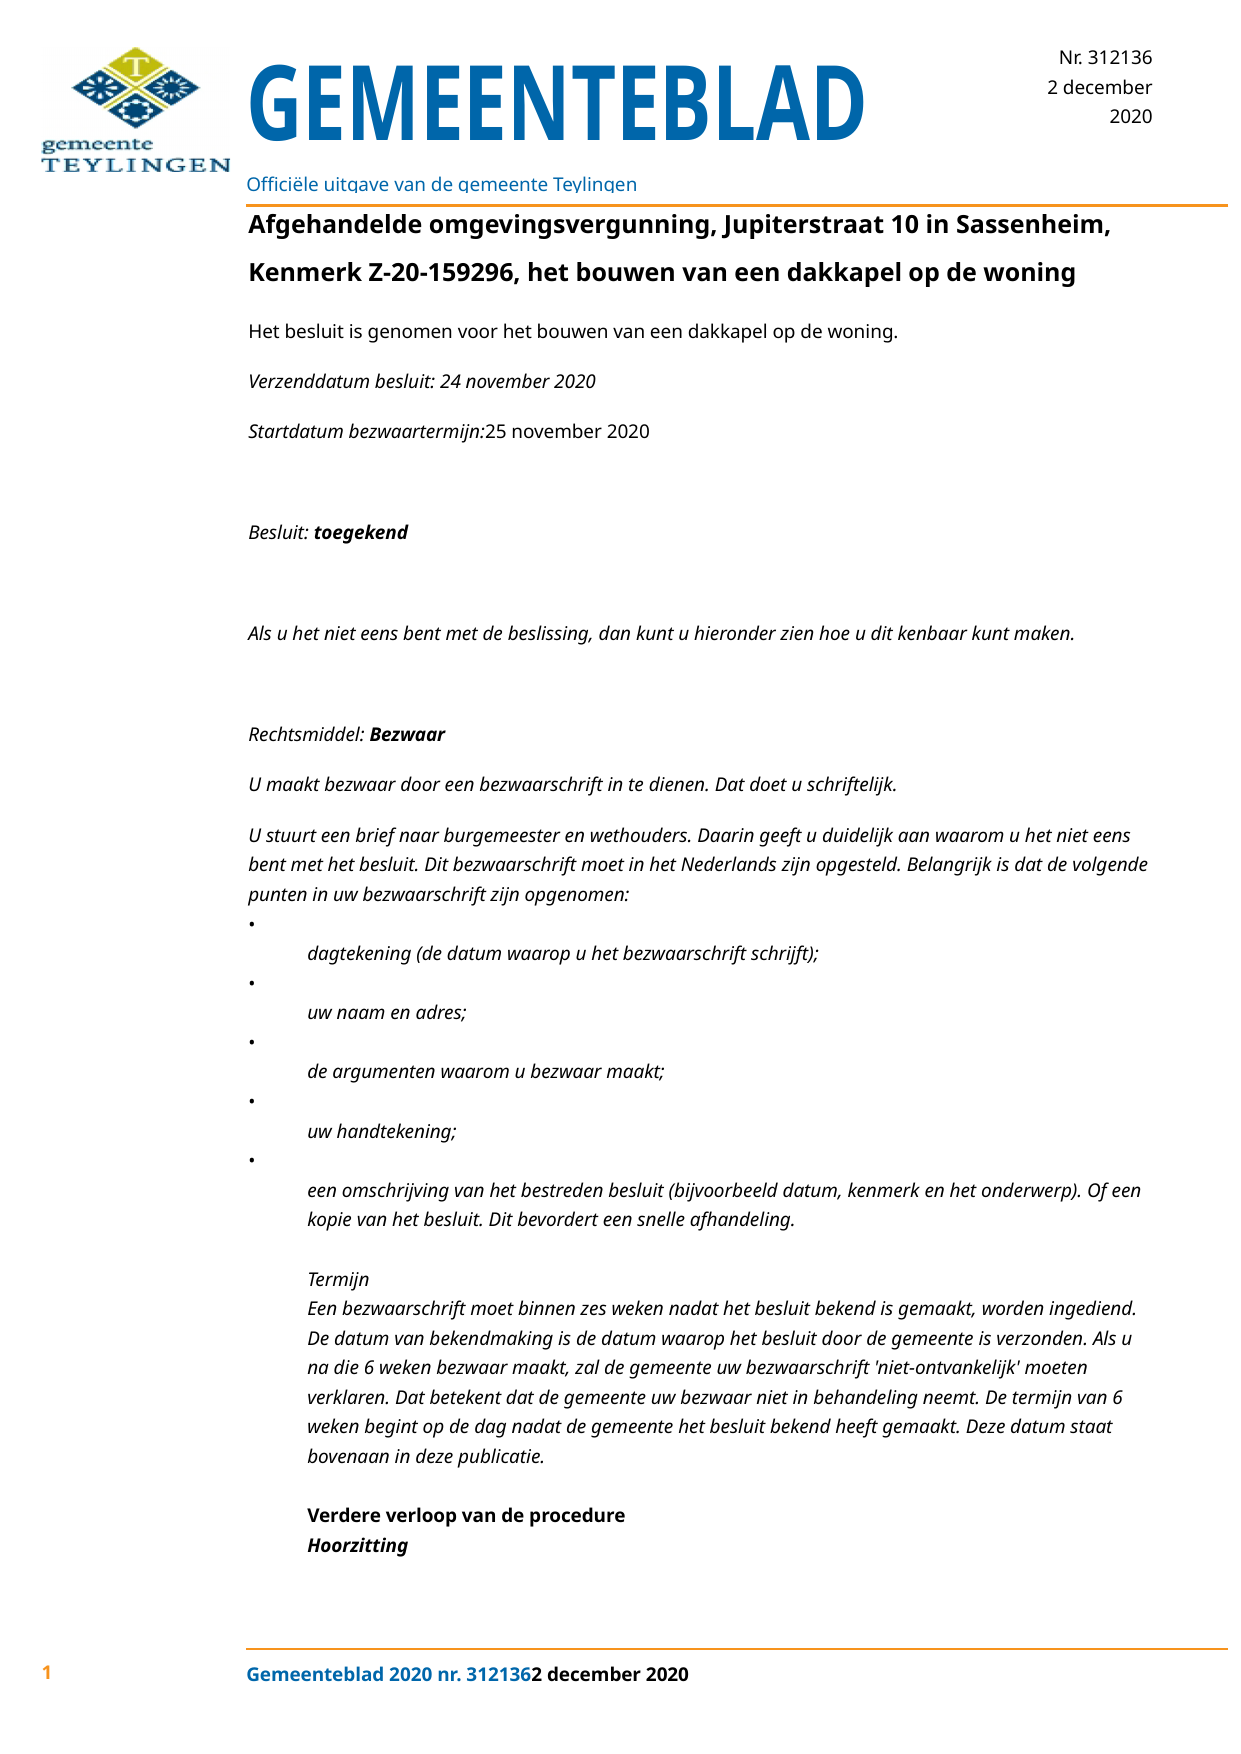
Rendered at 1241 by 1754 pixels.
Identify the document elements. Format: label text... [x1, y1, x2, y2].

picture [41, 47, 231, 172]
list uw handtekening; [248, 1118, 1152, 1144]
text Startdatum bezwaartermijn:25 november 2020 [248, 419, 1152, 444]
text Als u het niet eens bent met de beslissing, dan kunt u hieronder zien hoe u dit kenbaar kunt maken. [248, 620, 1152, 646]
list dagtekening (de datum waarop u het bezwaarschrift schrijft); [248, 940, 1152, 966]
list Een bezwaarschrift moet binnen zes weken nadat het besluit bekend is gemaakt, worden ingediend. De datum van bekendmaking is de datum waarop het besluit door de gemeente is verzonden. Als u na die 6 weken bezwaar maakt, zal de gemeente uw bezwaarschrift 'niet-ontvankelijk' moeten verklaren. Dat betekent dat de gemeente uw bezwaar niet in behandeling neemt. De termijn van 6 weken begint op de dag nadat de gemeente het besluit bekend heeft gemaakt. Deze datum staat bovenaan in deze publicatie. [248, 1295, 1152, 1469]
text U stuurt een brief naar burgemeester en wethouders. Daarin geeft u duidelijk aan waarom u het niet eens bent met het besluit. Dit bezwaarschrift moet in het Nederlands zijn opgesteld. Belangrijk is dat de volgende punten in uw bezwaarschrift zijn opgenomen: [248, 822, 1152, 907]
list de argumenten waarom u bezwaar maakt; [248, 1059, 1152, 1084]
list Hoorzitting [248, 1532, 1152, 1558]
text Afgehandelde omgevingsvergunning, Jupiterstraat 10 in Sassenheim, Kenmerk Z-20-159296, het bouwen van een dakkapel op de woning [248, 207, 1152, 288]
text U maakt bezwaar door een bezwaarschrift in te dienen. Dat doet u schriftelijk. [248, 772, 1152, 797]
list uw naam en adres; [248, 999, 1152, 1025]
list Termijn [248, 1266, 1152, 1292]
list Verdere verloop van de procedure [248, 1502, 1152, 1528]
text Besluit: toegekend [248, 519, 1152, 545]
list een omschrijving van het bestreden besluit (bijvoorbeeld datum, kenmerk en het onderwerp). Of een kopie van het besluit. Dit bevordert een snelle afhandeling. [248, 1177, 1152, 1232]
text Het besluit is genomen voor het bouwen van een dakkapel op de woning. [248, 318, 1152, 344]
text Verzenddatum besluit: 24 november 2020 [248, 368, 1152, 394]
text Rechtsmiddel: Bezwaar [248, 721, 1152, 747]
